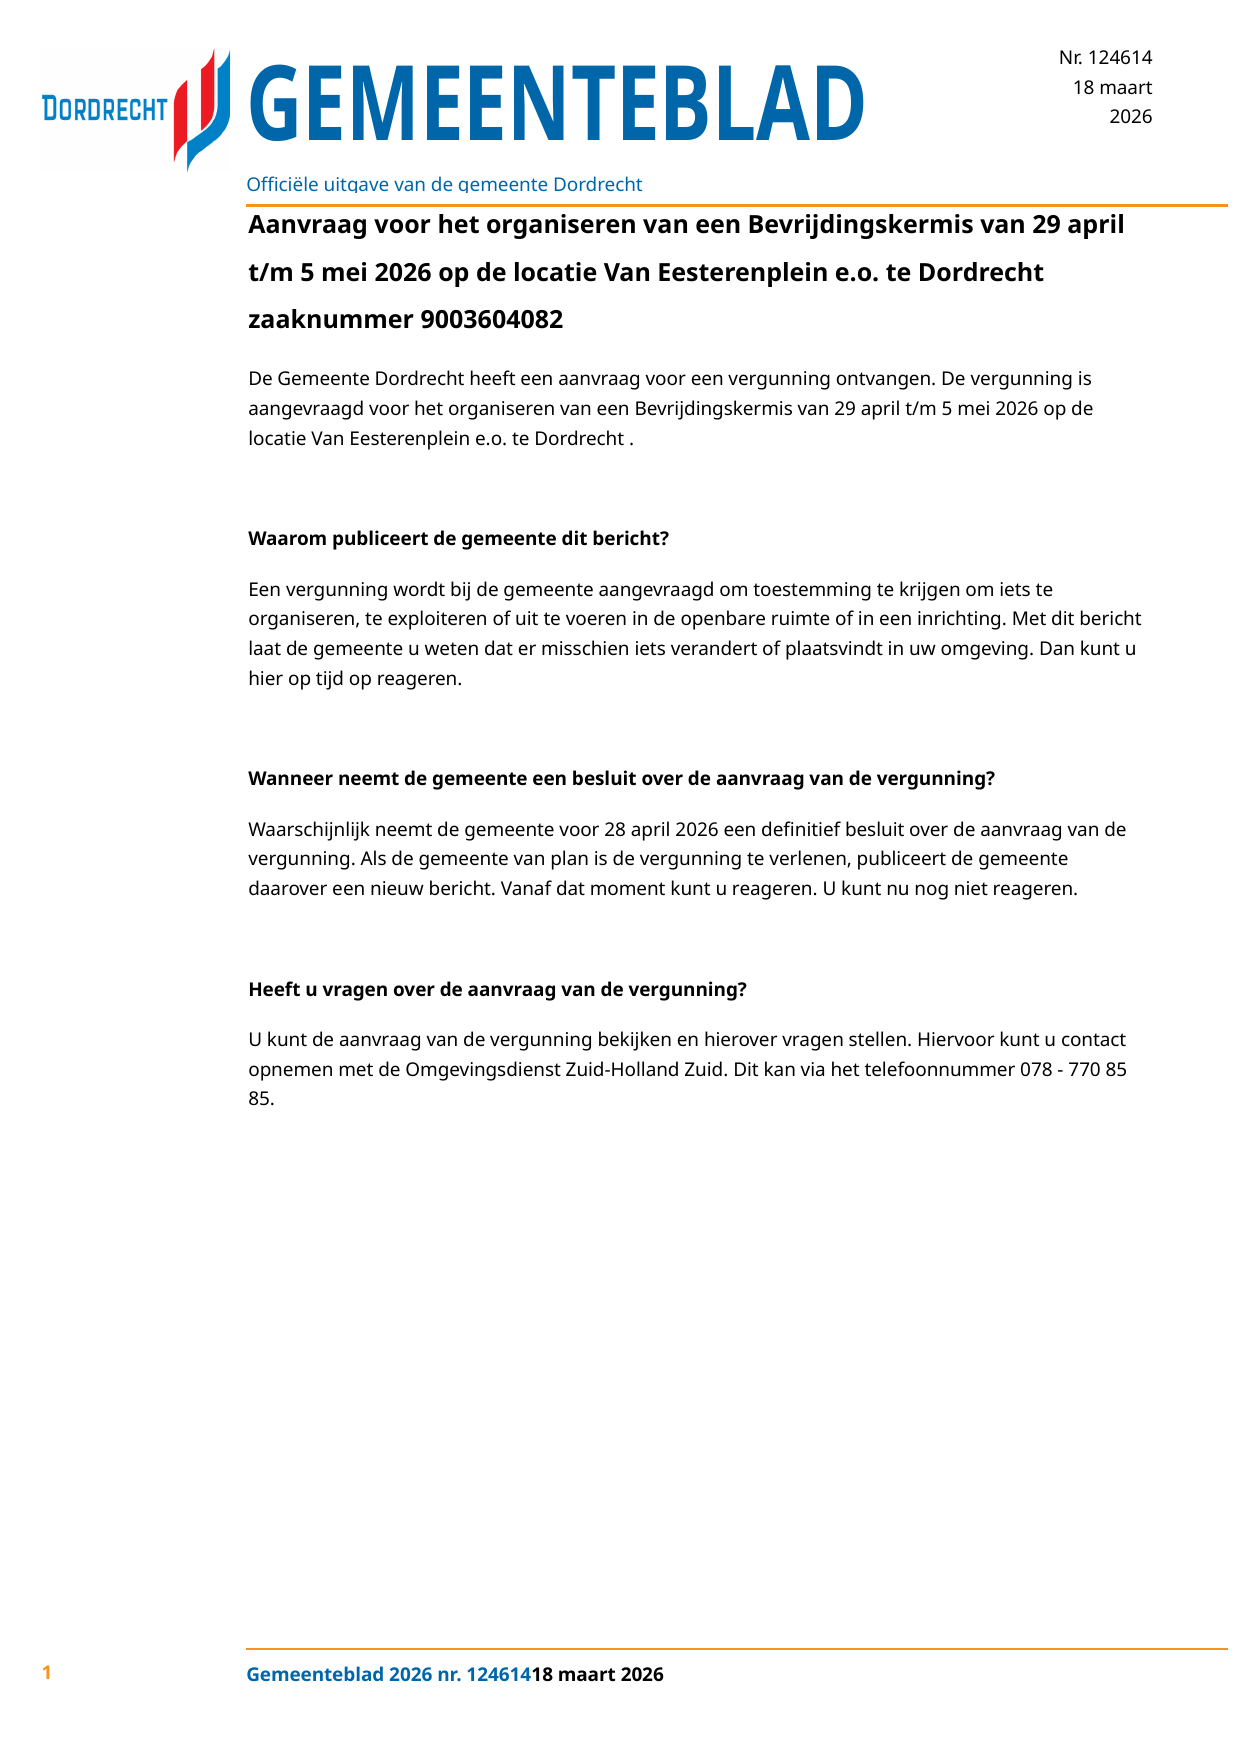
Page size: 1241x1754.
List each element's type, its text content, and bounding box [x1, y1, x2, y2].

text De Gemeente Dordrecht heeft een aanvraag voor een vergunning ontvangen. De vergunning is aangevraagd voor het organiseren van een Bevrijdingskermis van 29 april t/m 5 mei 2026 op de locatie Van Eesterenplein e.o. te Dordrecht . [248, 366, 1152, 450]
text Aanvraag voor het organiseren van een Bevrijdingskermis van 29 april t/m 5 mei 2026 op de locatie Van Eesterenplein e.o. te Dordrecht zaaknummer 9003604082 [248, 207, 1152, 336]
text Heeft u vragen over de aanvraag van de vergunning? [248, 976, 1152, 1002]
text U kunt de aanvraag van de vergunning bekijken en hierover vragen stellen. Hiervoor kunt u contact opnemen met de Omgevingsdienst Zuid-Holland Zuid. Dit kan via het telefoonnummer 078 - 770 85 85. [248, 1026, 1152, 1111]
text Waarschijnlijk neemt de gemeente voor 28 april 2026 een definitief besluit over de aanvraag van de vergunning. Als de gemeente van plan is de vergunning te verlenen, publiceert de gemeente daarover een nieuw bericht. Vanaf dat moment kunt u reageren. U kunt nu nog niet reageren. [248, 816, 1152, 901]
text Een vergunning wordt bij de gemeente aangevraagd om toestemming te krijgen om iets te organiseren, te exploiteren of uit te voeren in de openbare ruimte of in een inrichting. Met dit bericht laat de gemeente u weten dat er misschien iets verandert of plaatsvindt in uw omgeving. Dan kunt u hier op tijd op reageren. [248, 576, 1152, 690]
text Waarom publiceert de gemeente dit bericht? [248, 526, 1152, 551]
picture [41, 47, 231, 172]
text Wanneer neemt de gemeente een besluit over de aanvraag van de vergunning? [248, 766, 1152, 791]
